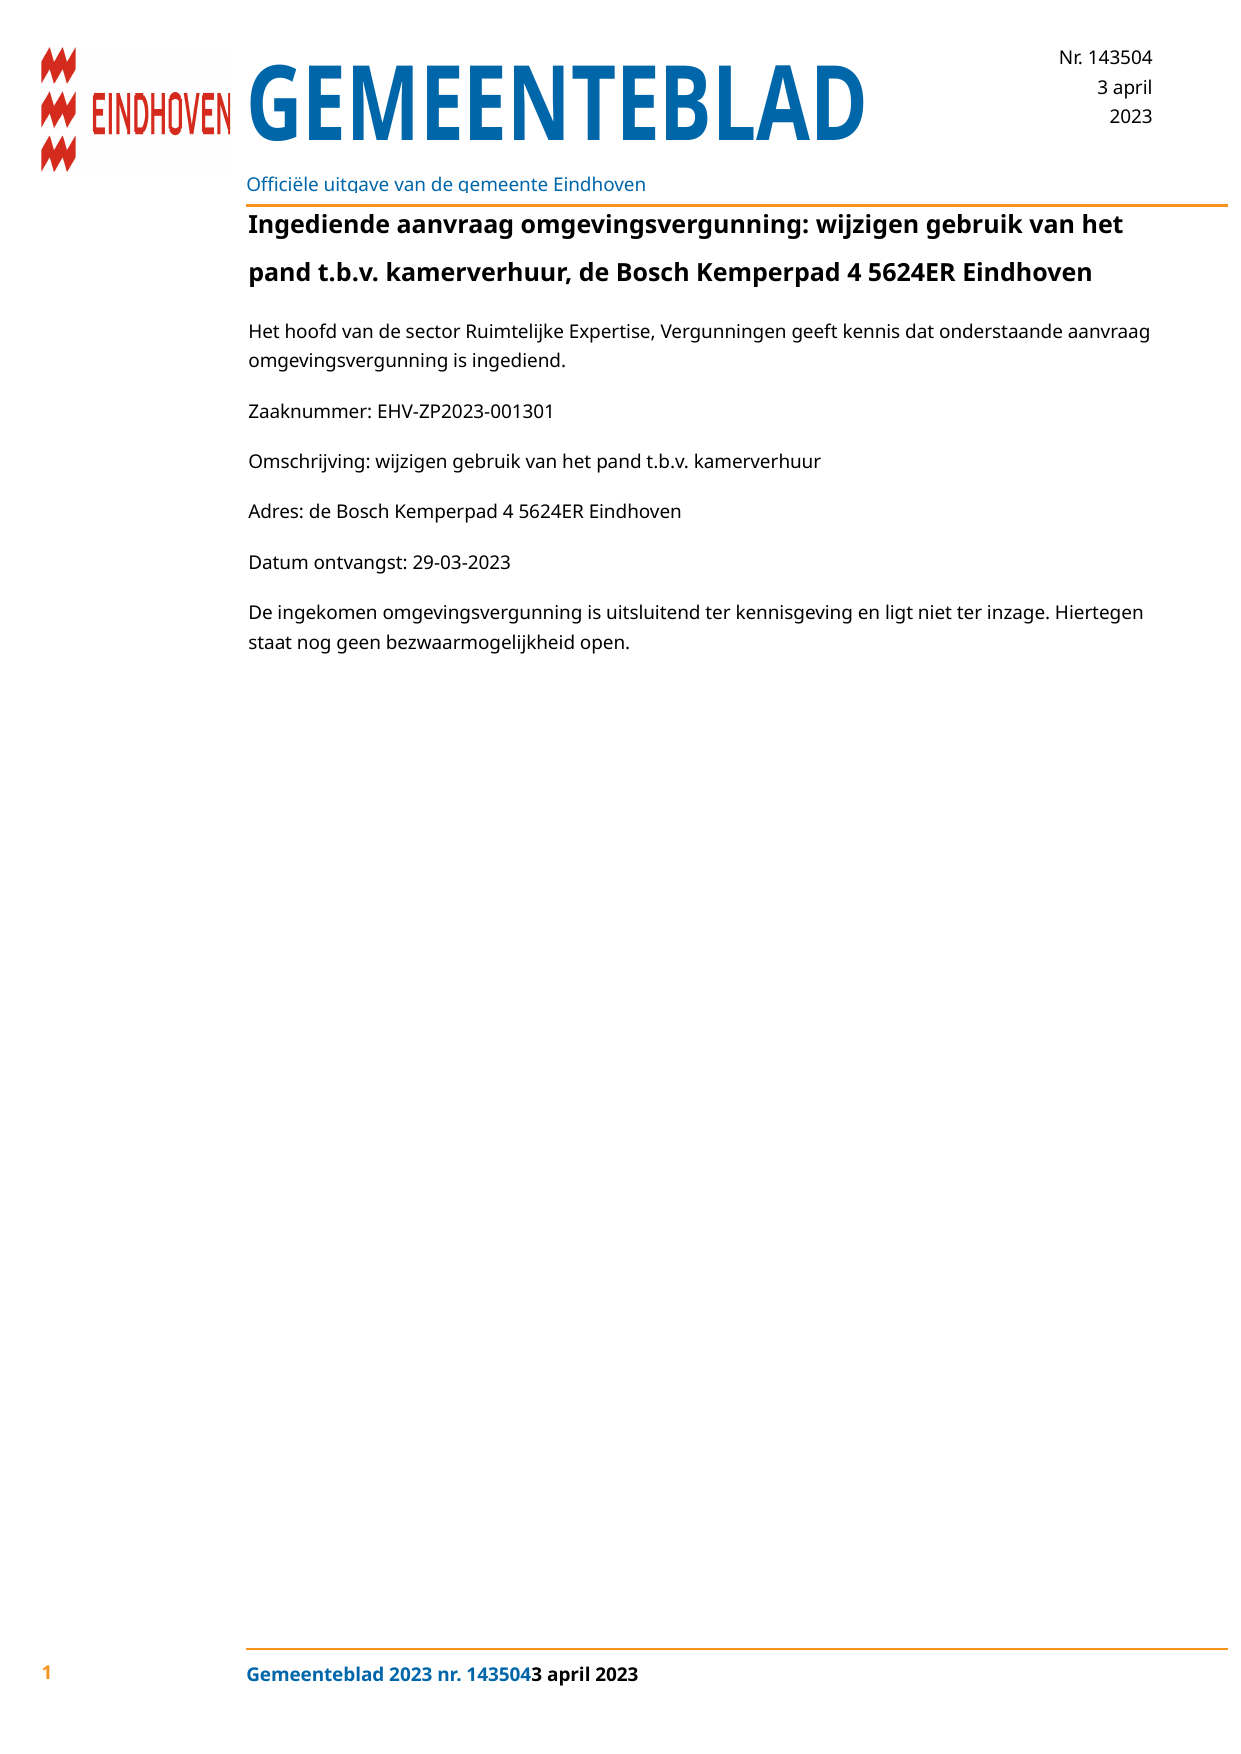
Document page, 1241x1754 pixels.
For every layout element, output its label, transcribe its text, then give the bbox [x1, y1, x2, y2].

text Zaaknummer: EHV-ZP2023-001301 [248, 398, 1152, 424]
text De ingekomen omgevingsvergunning is uitsluitend ter kennisgeving en ligt niet ter inzage. Hiertegen staat nog geen bezwaarmogelijkheid open. [248, 599, 1152, 655]
text Ingediende aanvraag omgevingsvergunning: wijzigen gebruik van het pand t.b.v. kamerverhuur, de Bosch Kemperpad 4 5624ER Eindhoven [248, 207, 1152, 288]
text Adres: de Bosch Kemperpad 4 5624ER Eindhoven [248, 499, 1152, 524]
text Omschrijving: wijzigen gebruik van het pand t.b.v. kamerverhuur [248, 448, 1152, 474]
text Datum ontvangst: 29-03-2023 [248, 549, 1152, 575]
picture [41, 47, 231, 172]
text Het hoofd van de sector Ruimtelijke Expertise, Vergunningen geeft kennis dat onderstaande aanvraag omgevingsvergunning is ingediend. [248, 318, 1152, 373]
